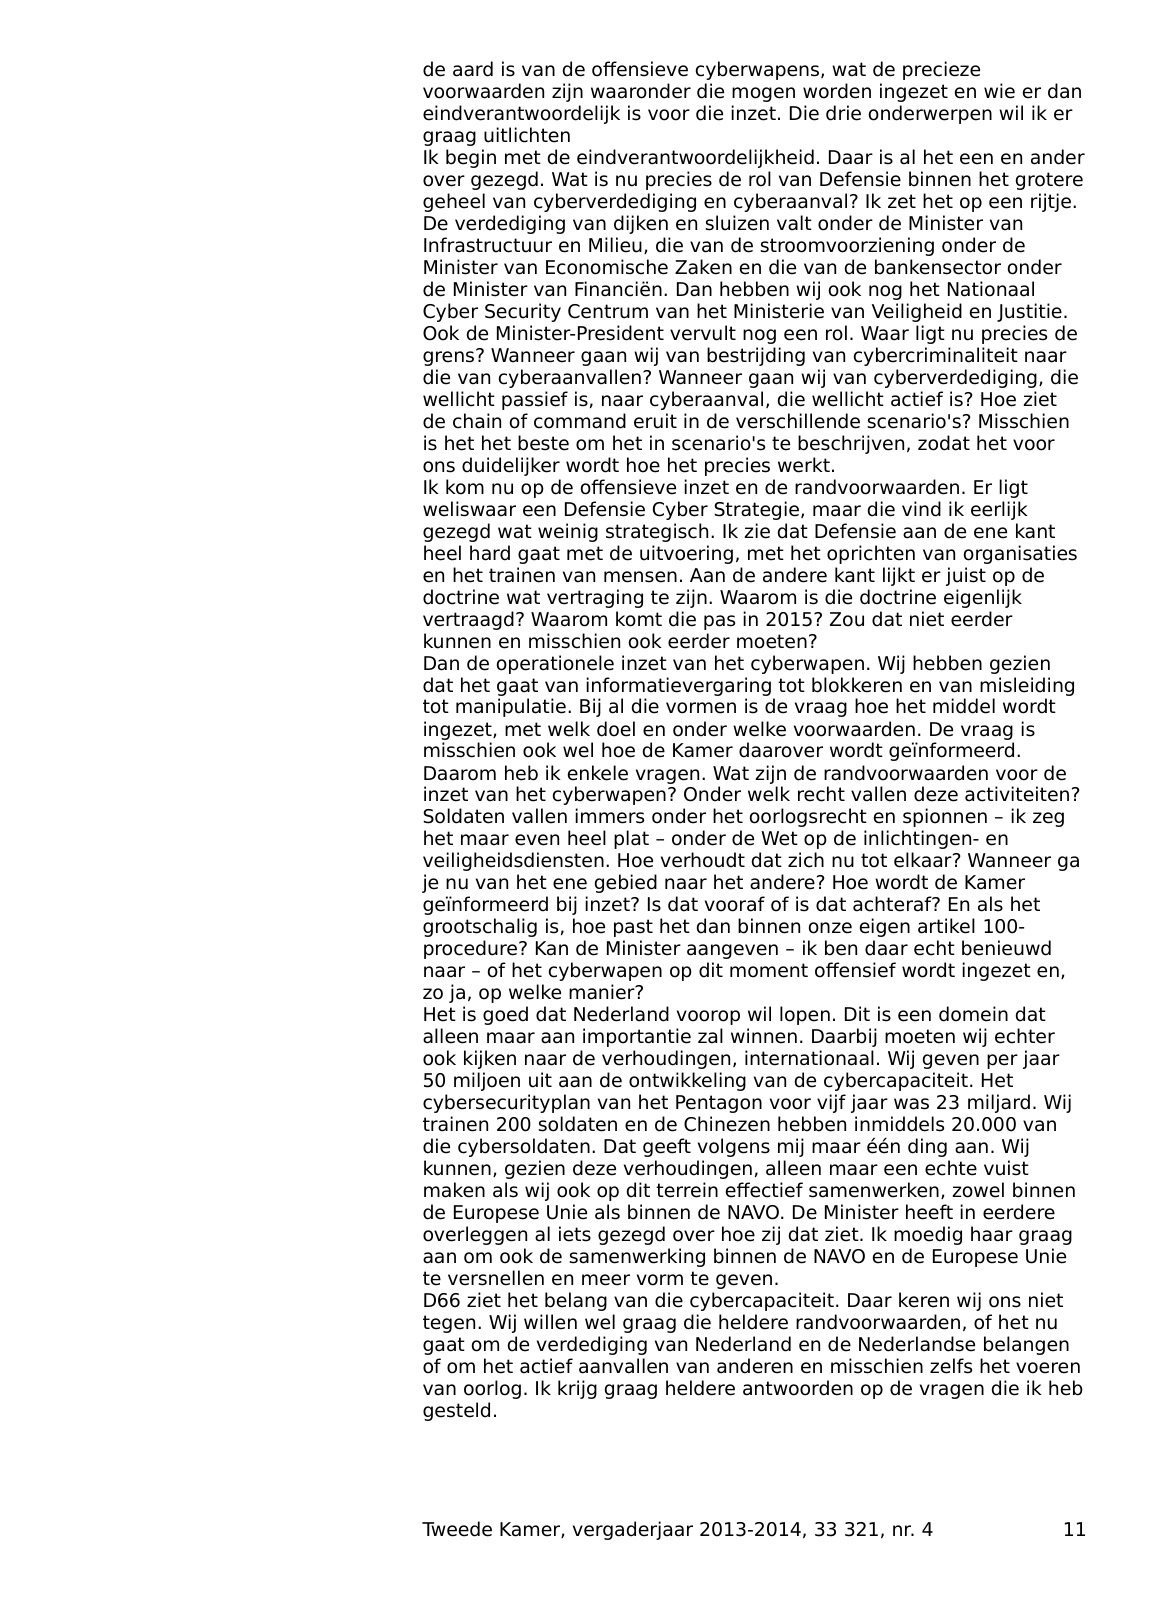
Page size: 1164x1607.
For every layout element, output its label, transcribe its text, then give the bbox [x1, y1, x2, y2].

text Ik begin met de eindverantwoordelijkheid. Daar is al het een en ander over gezegd. Wat is nu precies de rol van Defensie binnen het grotere geheel van cyberverdediging en cyberaanval? Ik zet het op een rijtje. De verdediging van dijken en sluizen valt onder de Minister van Infrastructuur en Milieu, die van de stroomvoorziening onder de Minister van Economische Zaken en die van de bankensector onder de Minister van Financiën. Dan hebben wij ook nog het Nationaal Cyber Security Centrum van het Ministerie van Veiligheid en Justitie. Ook de Minister-President vervult nog een rol. Waar ligt nu precies de grens? Wanneer gaan wij van bestrijding van cybercriminaliteit naar die van cyberaanvallen? Wanneer gaan wij van cyberverdediging, die wellicht passief is, naar cyberaanval, die wellicht actief is? Hoe ziet de chain of command eruit in de verschillende scenario's? Misschien is het het beste om het in scenario's te beschrijven, zodat het voor ons duidelijker wordt hoe het precies werkt. [422, 147, 1087, 477]
text de aard is van de offensieve cyberwapens, wat de precieze voorwaarden zijn waaronder die mogen worden ingezet en wie er dan eindverantwoordelijk is voor die inzet. Die drie onderwerpen wil ik er graag uitlichten [422, 59, 1087, 147]
text Het is goed dat Nederland voorop wil lopen. Dit is een domein dat alleen maar aan importantie zal winnen. Daarbij moeten wij echter ook kijken naar de verhoudingen, internationaal. Wij geven per jaar 50 miljoen uit aan de ontwikkeling van de cybercapaciteit. Het cybersecurityplan van het Pentagon voor vijf jaar was 23 miljard. Wij trainen 200 soldaten en de Chinezen hebben inmiddels 20.000 van die cybersoldaten. Dat geeft volgens mij maar één ding aan. Wij kunnen, gezien deze verhoudingen, alleen maar een echte vuist maken als wij ook op dit terrein effectief samenwerken, zowel binnen de Europese Unie als binnen de NAVO. De Minister heeft in eerdere overleggen al iets gezegd over hoe zij dat ziet. Ik moedig haar graag aan om ook de samenwerking binnen de NAVO en de Europese Unie te versnellen en meer vorm te geven. [422, 1004, 1087, 1290]
text Ik kom nu op de offensieve inzet en de randvoorwaarden. Er ligt weliswaar een Defensie Cyber Strategie, maar die vind ik eerlijk gezegd wat weinig strategisch. Ik zie dat Defensie aan de ene kant heel hard gaat met de uitvoering, met het oprichten van organisaties en het trainen van mensen. Aan de andere kant lijkt er juist op de doctrine wat vertraging te zijn. Waarom is die doctrine eigenlijk vertraagd? Waarom komt die pas in 2015? Zou dat niet eerder kunnen en misschien ook eerder moeten? [422, 477, 1087, 652]
text Dan de operationele inzet van het cyberwapen. Wij hebben gezien dat het gaat van informatievergaring tot blokkeren en van misleiding tot manipulatie. Bij al die vormen is de vraag hoe het middel wordt ingezet, met welk doel en onder welke voorwaarden. De vraag is misschien ook wel hoe de Kamer daarover wordt geïnformeerd. Daarom heb ik enkele vragen. Wat zijn de randvoorwaarden voor de inzet van het cyberwapen? Onder welk recht vallen deze activiteiten? Soldaten vallen immers onder het oorlogsrecht en spionnen – ik zeg het maar even heel plat – onder de Wet op de inlichtingen- en veiligheidsdiensten. Hoe verhoudt dat zich nu tot elkaar? Wanneer ga je nu van het ene gebied naar het andere? Hoe wordt de Kamer geïnformeerd bij inzet? Is dat vooraf of is dat achteraf? En als het grootschalig is, hoe past het dan binnen onze eigen artikel 100-procedure? Kan de Minister aangeven – ik ben daar echt benieuwd naar – of het cyberwapen op dit moment offensief wordt ingezet en, zo ja, op welke manier? [422, 652, 1087, 1004]
text D66 ziet het belang van die cybercapaciteit. Daar keren wij ons niet tegen. Wij willen wel graag die heldere randvoorwaarden, of het nu gaat om de verdediging van Nederland en de Nederlandse belangen of om het actief aanvallen van anderen en misschien zelfs het voeren van oorlog. Ik krijg graag heldere antwoorden op de vragen die ik heb gesteld. [422, 1290, 1087, 1422]
